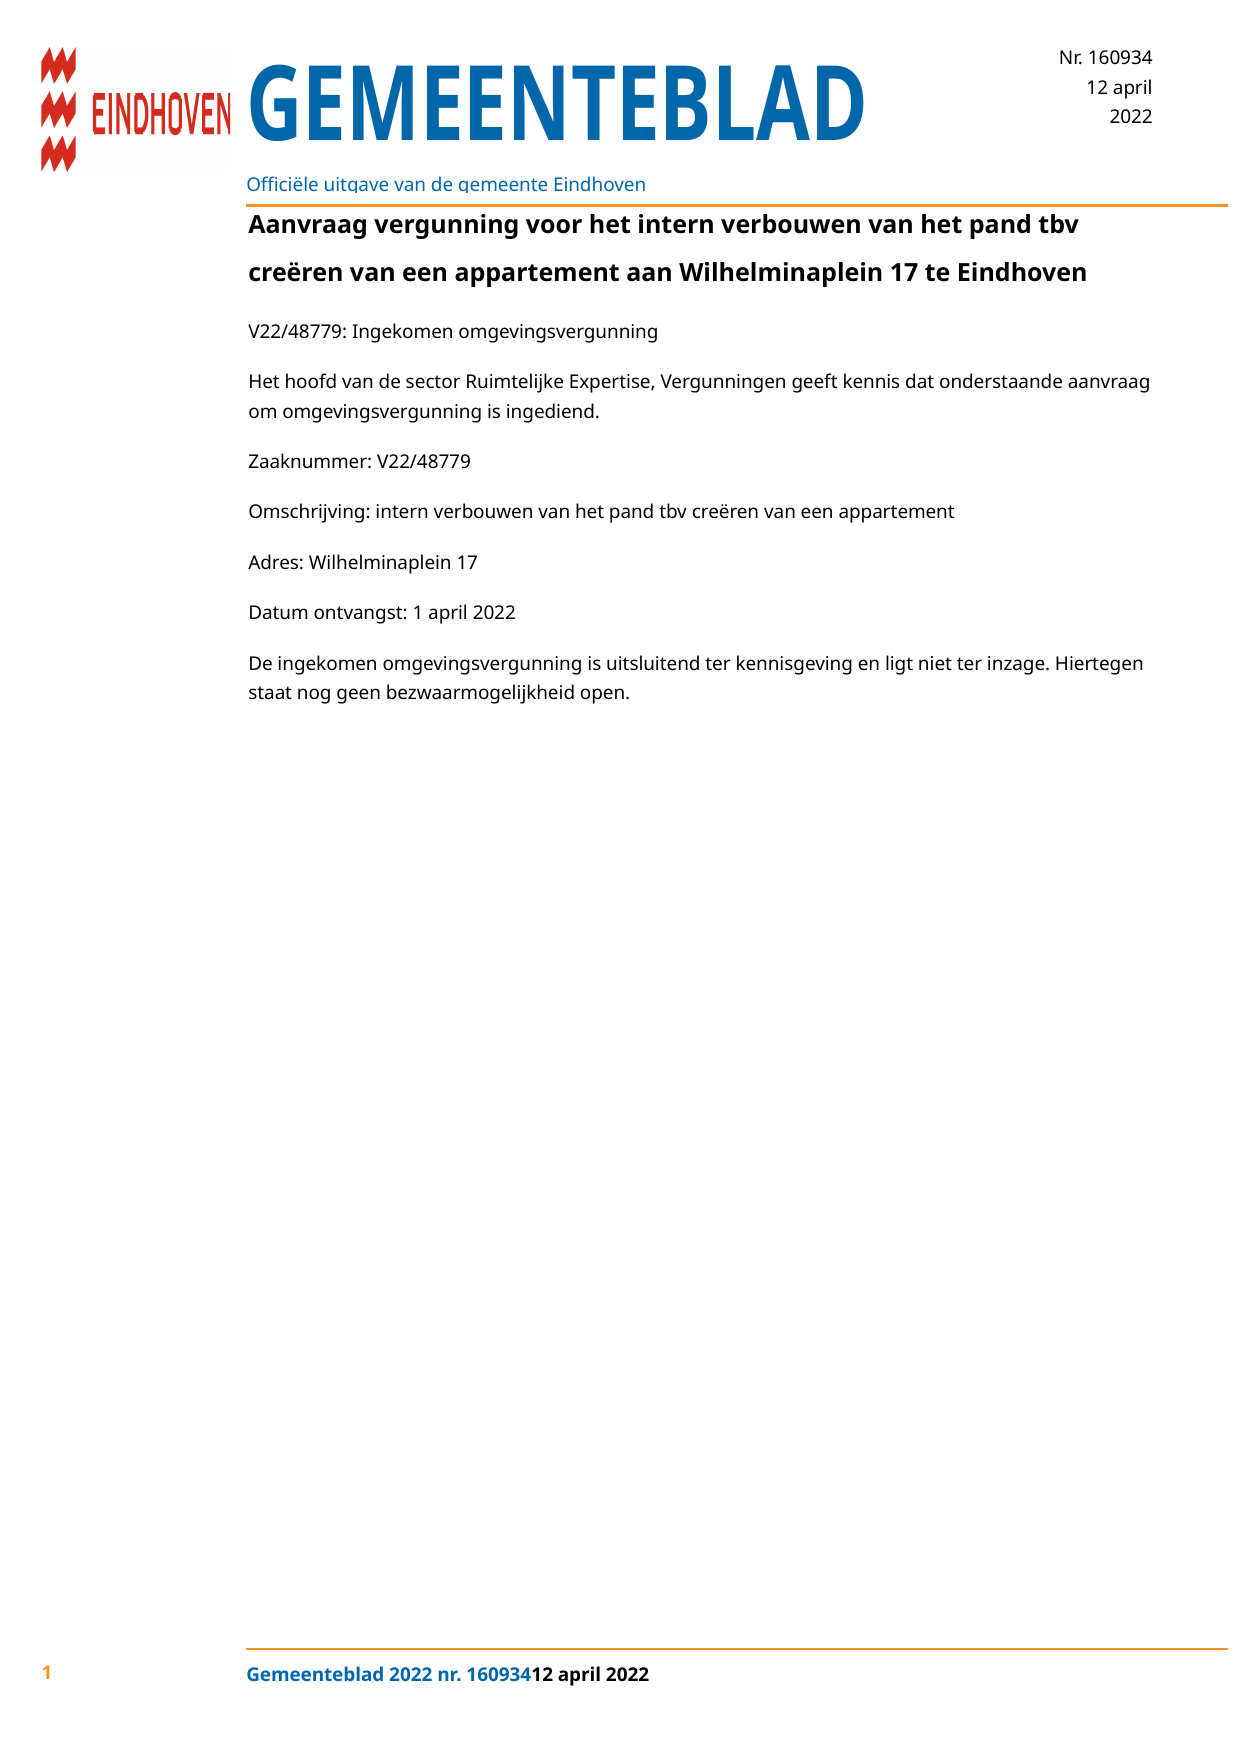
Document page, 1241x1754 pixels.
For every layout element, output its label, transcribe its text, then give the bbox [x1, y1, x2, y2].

text Aanvraag vergunning voor het intern verbouwen van het pand tbv creëren van een appartement aan Wilhelminaplein 17 te Eindhoven [248, 207, 1152, 288]
text De ingekomen omgevingsvergunning is uitsluitend ter kennisgeving en ligt niet ter inzage. Hiertegen staat nog geen bezwaarmogelijkheid open. [248, 650, 1152, 705]
text Datum ontvangst: 1 april 2022 [248, 599, 1152, 625]
text Het hoofd van de sector Ruimtelijke Expertise, Vergunningen geeft kennis dat onderstaande aanvraag om omgevingsvergunning is ingediend. [248, 368, 1152, 424]
picture [41, 47, 231, 172]
text Zaaknummer: V22/48779 [248, 448, 1152, 474]
text V22/48779: Ingekomen omgevingsvergunning [248, 318, 1152, 344]
text Adres: Wilhelminaplein 17 [248, 549, 1152, 575]
text Omschrijving: intern verbouwen van het pand tbv creëren van een appartement [248, 499, 1152, 524]
